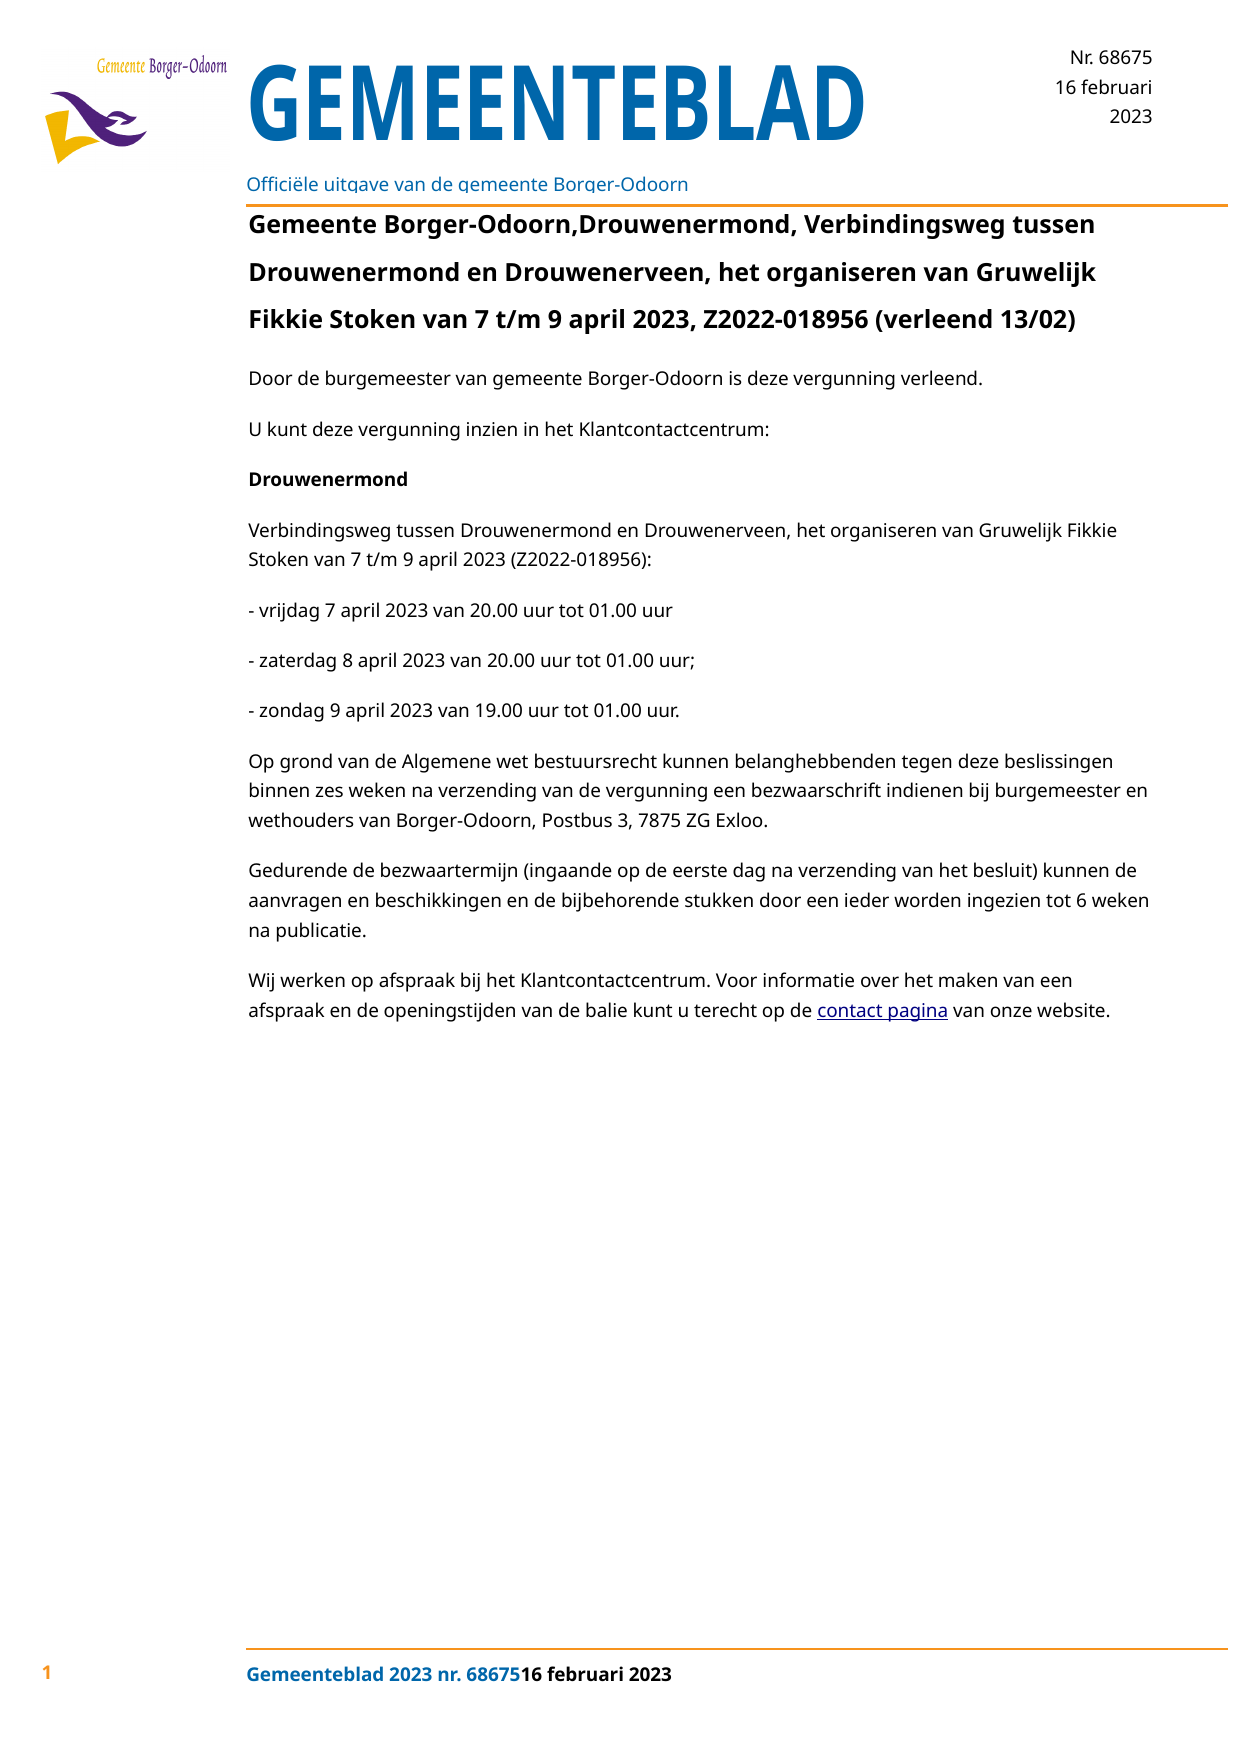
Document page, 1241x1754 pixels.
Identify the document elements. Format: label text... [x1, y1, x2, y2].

picture [41, 47, 231, 172]
text - zondag 9 april 2023 van 19.00 uur tot 01.00 uur. [248, 698, 1152, 723]
text U kunt deze vergunning inzien in het Klantcontactcentrum: [248, 416, 1152, 442]
text Gemeente Borger-Odoorn,Drouwenermond, Verbindingsweg tussen Drouwenermond en Drouwenerveen, het organiseren van Gruwelijk Fikkie Stoken van 7 t/m 9 april 2023, Z2022-018956 (verleend 13/02) [248, 207, 1152, 336]
text Gedurende de bezwaartermijn (ingaande op de eerste dag na verzending van het besluit) kunnen de aanvragen en beschikkingen en de bijbehorende stukken door een ieder worden ingezien tot 6 weken na publicatie. [248, 858, 1152, 942]
text - zaterdag 8 april 2023 van 20.00 uur tot 01.00 uur; [248, 647, 1152, 673]
text Door de burgemeester van gemeente Borger-Odoorn is deze vergunning verleend. [248, 366, 1152, 391]
text Wij werken op afspraak bij het Klantcontactcentrum. Voor informatie over het maken van een afspraak en de openingstijden van de balie kunt u terecht op de contact pagina van onze website. [248, 967, 1152, 1022]
text Op grond van de Algemene wet bestuursrecht kunnen belanghebbenden tegen deze beslissingen binnen zes weken na verzending van de vergunning een bezwaarschrift indienen bij burgemeester en wethouders van Borger-Odoorn, Postbus 3, 7875 ZG Exloo. [248, 748, 1152, 833]
text - vrijdag 7 april 2023 van 20.00 uur tot 01.00 uur [248, 597, 1152, 622]
text Drouwenermond [248, 466, 1152, 492]
text Verbindingsweg tussen Drouwenermond en Drouwenerveen, het organiseren van Gruwelijk Fikkie Stoken van 7 t/m 9 april 2023 (Z2022-018956): [248, 517, 1152, 572]
